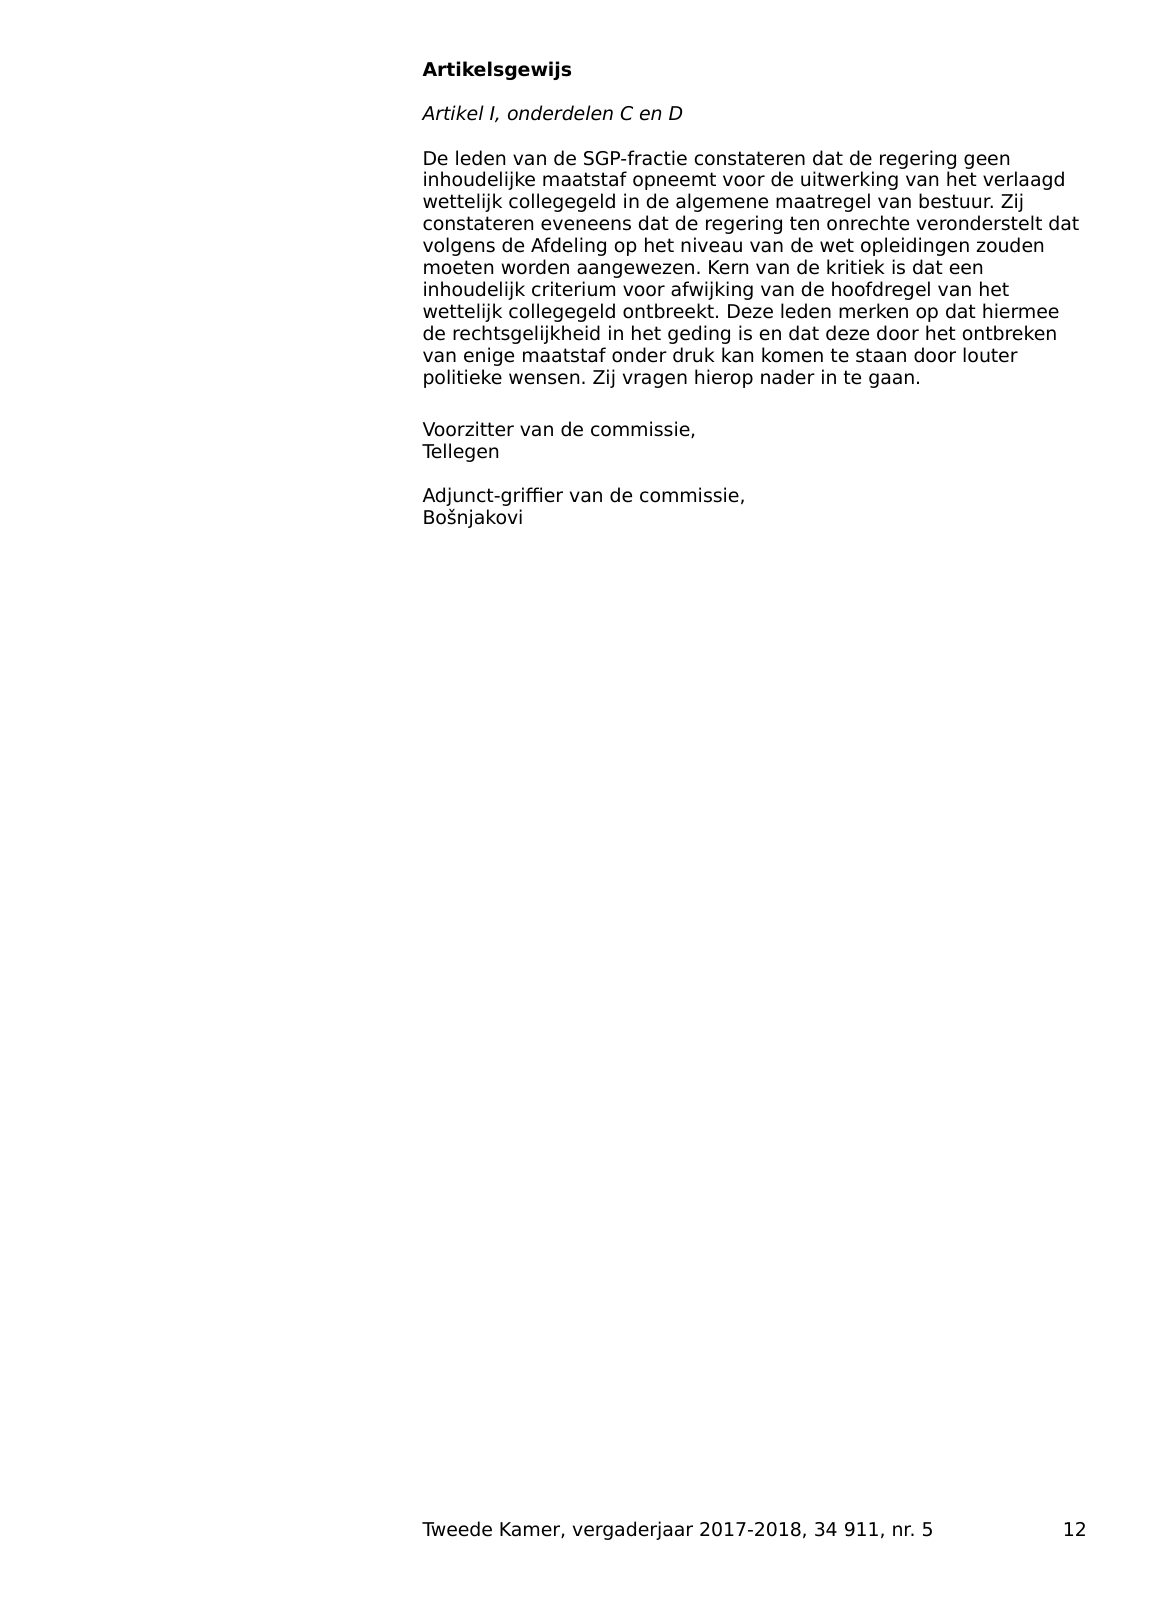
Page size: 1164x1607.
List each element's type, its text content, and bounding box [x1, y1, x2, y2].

subtitle Artikelsgewijs [422, 59, 1087, 81]
text Voorzitter van de commissie, Tellegen [422, 419, 1087, 463]
text De leden van de SGP-fractie constateren dat de regering geen inhoudelijke maatstaf opneemt voor de uitwerking van het verlaagd wettelijk collegegeld in de algemene maatregel van bestuur. Zij constateren eveneens dat de regering ten onrechte veronderstelt dat volgens de Afdeling op het niveau van de wet opleidingen zouden moeten worden aangewezen. Kern van de kritiek is dat een inhoudelijk criterium voor afwijking van de hoofdregel van het wettelijk collegegeld ontbreekt. Deze leden merken op dat hiermee de rechtsgelijkheid in het geding is en dat deze door het ontbreken van enige maatstaf onder druk kan komen te staan door louter politieke wensen. Zij vragen hierop nader in te gaan. [422, 147, 1087, 389]
text Adjunct-griffier van de commissie, Bošnjakovi [422, 485, 1087, 529]
subtitle Artikel I, onderdelen C en D [422, 103, 1087, 125]
